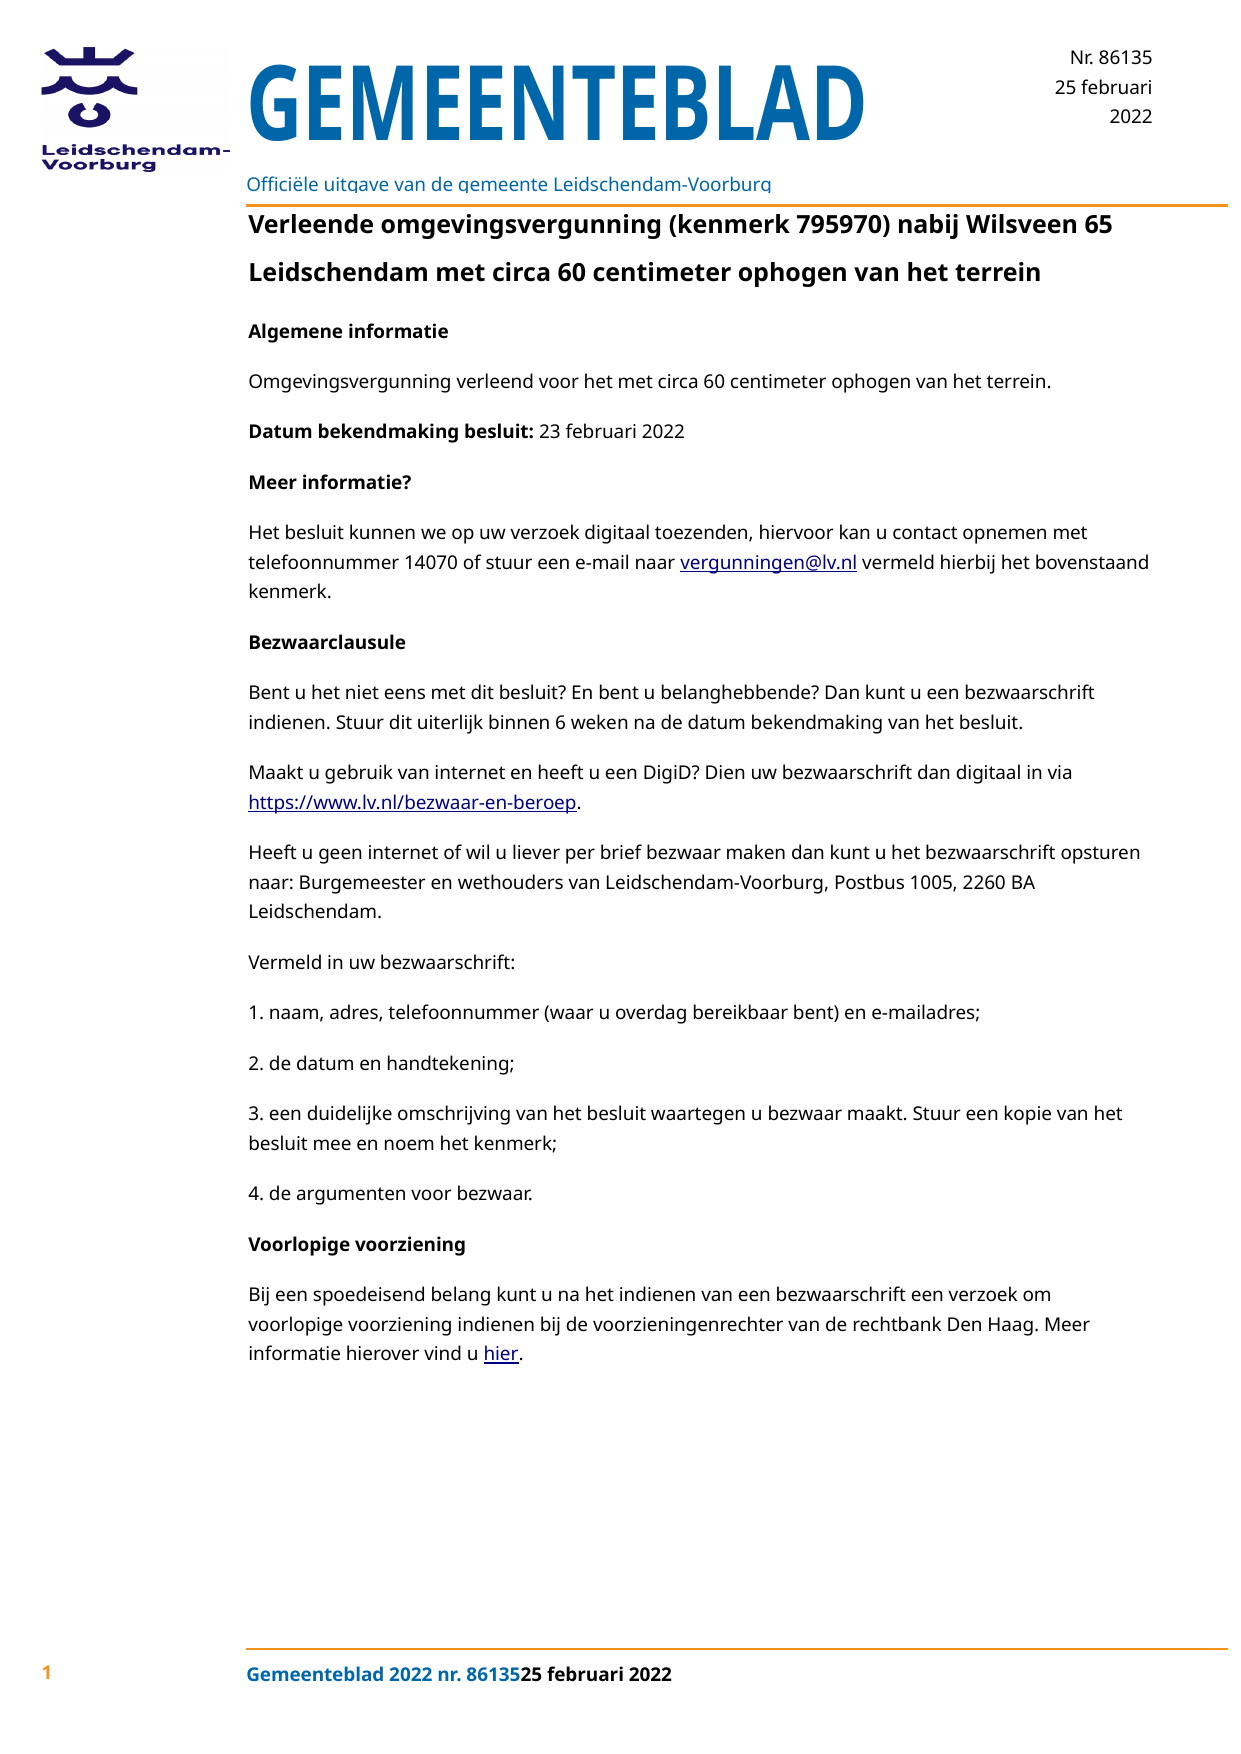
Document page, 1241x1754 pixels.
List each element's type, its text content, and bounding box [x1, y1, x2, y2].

text Bij een spoedeisend belang kunt u na het indienen van een bezwaarschrift een verzoek om voorlopige voorziening indienen bij de voorzieningenrechter van de rechtbank Den Haag. Meer informatie hierover vind u hier. [248, 1281, 1152, 1366]
text Het besluit kunnen we op uw verzoek digitaal toezenden, hiervoor kan u contact opnemen met telefoonnummer 14070 of stuur een e-mail naar vergunningen@lv.nl vermeld hierbij het bovenstaand kenmerk. [248, 519, 1152, 604]
text Vermeld in uw bezwaarschrift: [248, 949, 1152, 975]
text Heeft u geen internet of wil u liever per brief bezwaar maken dan kunt u het bezwaarschrift opsturen naar: Burgemeester en wethouders van Leidschendam-Voorburg, Postbus 1005, 2260 BA Leidschendam. [248, 839, 1152, 924]
text Bezwaarclausule [248, 629, 1152, 655]
text 1. naam, adres, telefoonnummer (waar u overdag bereikbaar bent) en e-mailadres; [248, 999, 1152, 1025]
text Voorlopige voorziening [248, 1231, 1152, 1257]
text 4. de argumenten voor bezwaar. [248, 1180, 1152, 1206]
text Bent u het niet eens met dit besluit? En bent u belanghebbende? Dan kunt u een bezwaarschrift indienen. Stuur dit uiterlijk binnen 6 weken na de datum bekendmaking van het besluit. [248, 679, 1152, 735]
text 3. een duidelijke omschrijving van het besluit waartegen u bezwaar maakt. Stuur een kopie van het besluit mee en noem het kenmerk; [248, 1100, 1152, 1156]
text Algemene informatie [248, 318, 1152, 344]
text Meer informatie? [248, 469, 1152, 495]
text Verleende omgevingsvergunning (kenmerk 795970) nabij Wilsveen 65 Leidschendam met circa 60 centimeter ophogen van het terrein [248, 207, 1152, 288]
text Omgevingsvergunning verleend voor het met circa 60 centimeter ophogen van het terrein. [248, 368, 1152, 394]
text 2. de datum en handtekening; [248, 1050, 1152, 1076]
picture [41, 47, 231, 172]
text Maakt u gebruik van internet en heeft u een DigiD? Dien uw bezwaarschrift dan digitaal in via https://www.lv.nl/bezwaar-en-beroep. [248, 759, 1152, 815]
text Datum bekendmaking besluit: 23 februari 2022 [248, 419, 1152, 444]
